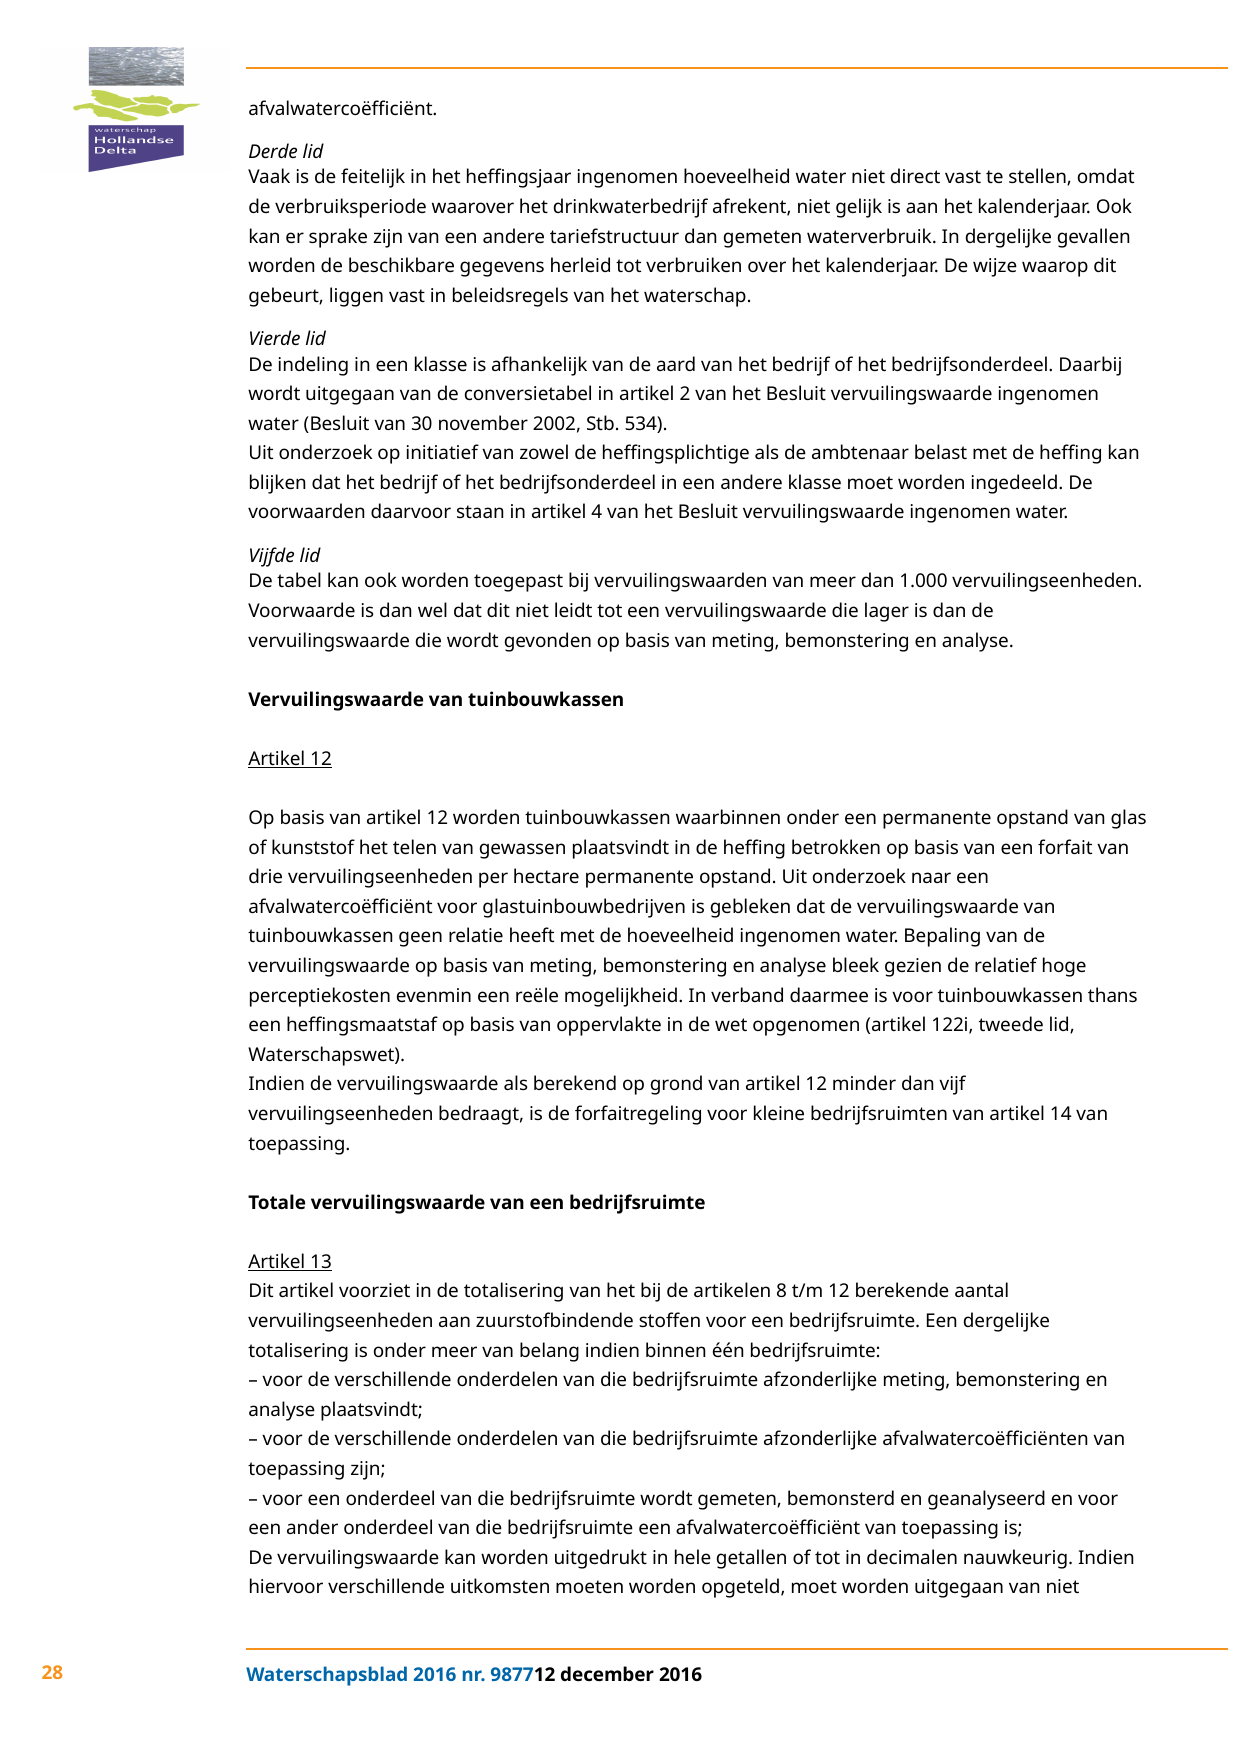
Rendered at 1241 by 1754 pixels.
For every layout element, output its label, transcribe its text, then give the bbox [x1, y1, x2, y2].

text Vervuilingswaarde van tuinbouwkassen [248, 686, 1152, 712]
text – voor de verschillende onderdelen van die bedrijfsruimte afzonderlijke meting, bemonstering en analyse plaatsvindt; [248, 1366, 1152, 1422]
text Indien de vervuilingswaarde als berekend op grond van artikel 12 minder dan vijf vervuilingseenheden bedraagt, is de forfaitregeling voor kleine bedrijfsruimten van artikel 14 van toepassing. [248, 1071, 1152, 1155]
text De indeling in een klasse is afhankelijk van de aard van het bedrijf of het bedrijfsonderdeel. Daarbij wordt uitgegaan van de conversietabel in artikel 2 van het Besluit vervuilingswaarde ingenomen water (Besluit van 30 november 2002, Stb. 534). [248, 351, 1152, 436]
picture [41, 47, 231, 172]
text De vervuilingswaarde kan worden uitgedrukt in hele getallen of tot in decimalen nauwkeurig. Indien hiervoor verschillende uitkomsten moeten worden opgeteld, moet worden uitgegaan van niet [248, 1544, 1152, 1599]
text afvalwatercoëfficiënt. [248, 95, 1152, 121]
text Derde lid [248, 138, 1152, 164]
text Artikel 12 [248, 745, 1152, 771]
text Dit artikel voorziet in de totalisering van het bij de artikelen 8 t/m 12 berekende aantal vervuilingseenheden aan zuurstofbindende stoffen voor een bedrijfsruimte. Een dergelijke totalisering is onder meer van belang indien binnen één bedrijfsruimte: [248, 1278, 1152, 1362]
text – voor de verschillende onderdelen van die bedrijfsruimte afzonderlijke afvalwatercoëfficiënten van toepassing zijn; [248, 1426, 1152, 1481]
text Vijfde lid [248, 542, 1152, 568]
text De tabel kan ook worden toegepast bij vervuilingswaarden van meer dan 1.000 vervuilingseenheden. Voorwaarde is dan wel dat dit niet leidt tot een vervuilingswaarde die lager is dan de vervuilingswaarde die wordt gevonden op basis van meting, bemonstering en analyse. [248, 568, 1152, 652]
text – voor een onderdeel van die bedrijfsruimte wordt gemeten, bemonsterd en geanalyseerd en voor een ander onderdeel van die bedrijfsruimte een afvalwatercoëfficiënt van toepassing is; [248, 1485, 1152, 1540]
text Artikel 13 [248, 1248, 1152, 1274]
text Vierde lid [248, 325, 1152, 351]
text Op basis van artikel 12 worden tuinbouwkassen waarbinnen onder een permanente opstand van glas of kunststof het telen van gewassen plaatsvindt in de heffing betrokken op basis van een forfait van drie vervuilingseenheden per hectare permanente opstand. Uit onderzoek naar een afvalwatercoëfficiënt voor glastuinbouwbedrijven is gebleken dat de vervuilingswaarde van tuinbouwkassen geen relatie heeft met de hoeveelheid ingenomen water. Bepaling van de vervuilingswaarde op basis van meting, bemonstering en analyse bleek gezien de relatief hoge perceptiekosten evenmin een reële mogelijkheid. In verband daarmee is voor tuinbouwkassen thans een heffingsmaatstaf op basis van oppervlakte in de wet opgenomen (artikel 122i, tweede lid, Waterschapswet). [248, 804, 1152, 1067]
text Vaak is de feitelijk in het heffingsjaar ingenomen hoeveelheid water niet direct vast te stellen, omdat de verbruiksperiode waarover het drinkwaterbedrijf afrekent, niet gelijk is aan het kalenderjaar. Ook kan er sprake zijn van een andere tariefstructuur dan gemeten waterverbruik. In dergelijke gevallen worden de beschikbare gegevens herleid tot verbruiken over het kalenderjaar. De wijze waarop dit gebeurt, liggen vast in beleidsregels van het waterschap. [248, 164, 1152, 308]
text Totale vervuilingswaarde van een bedrijfsruimte [248, 1189, 1152, 1214]
text Uit onderzoek op initiatief van zowel de heffingsplichtige als de ambtenaar belast met de heffing kan blijken dat het bedrijf of het bedrijfsonderdeel in een andere klasse moet worden ingedeeld. De voorwaarden daarvoor staan in artikel 4 van het Besluit vervuilingswaarde ingenomen water. [248, 439, 1152, 524]
